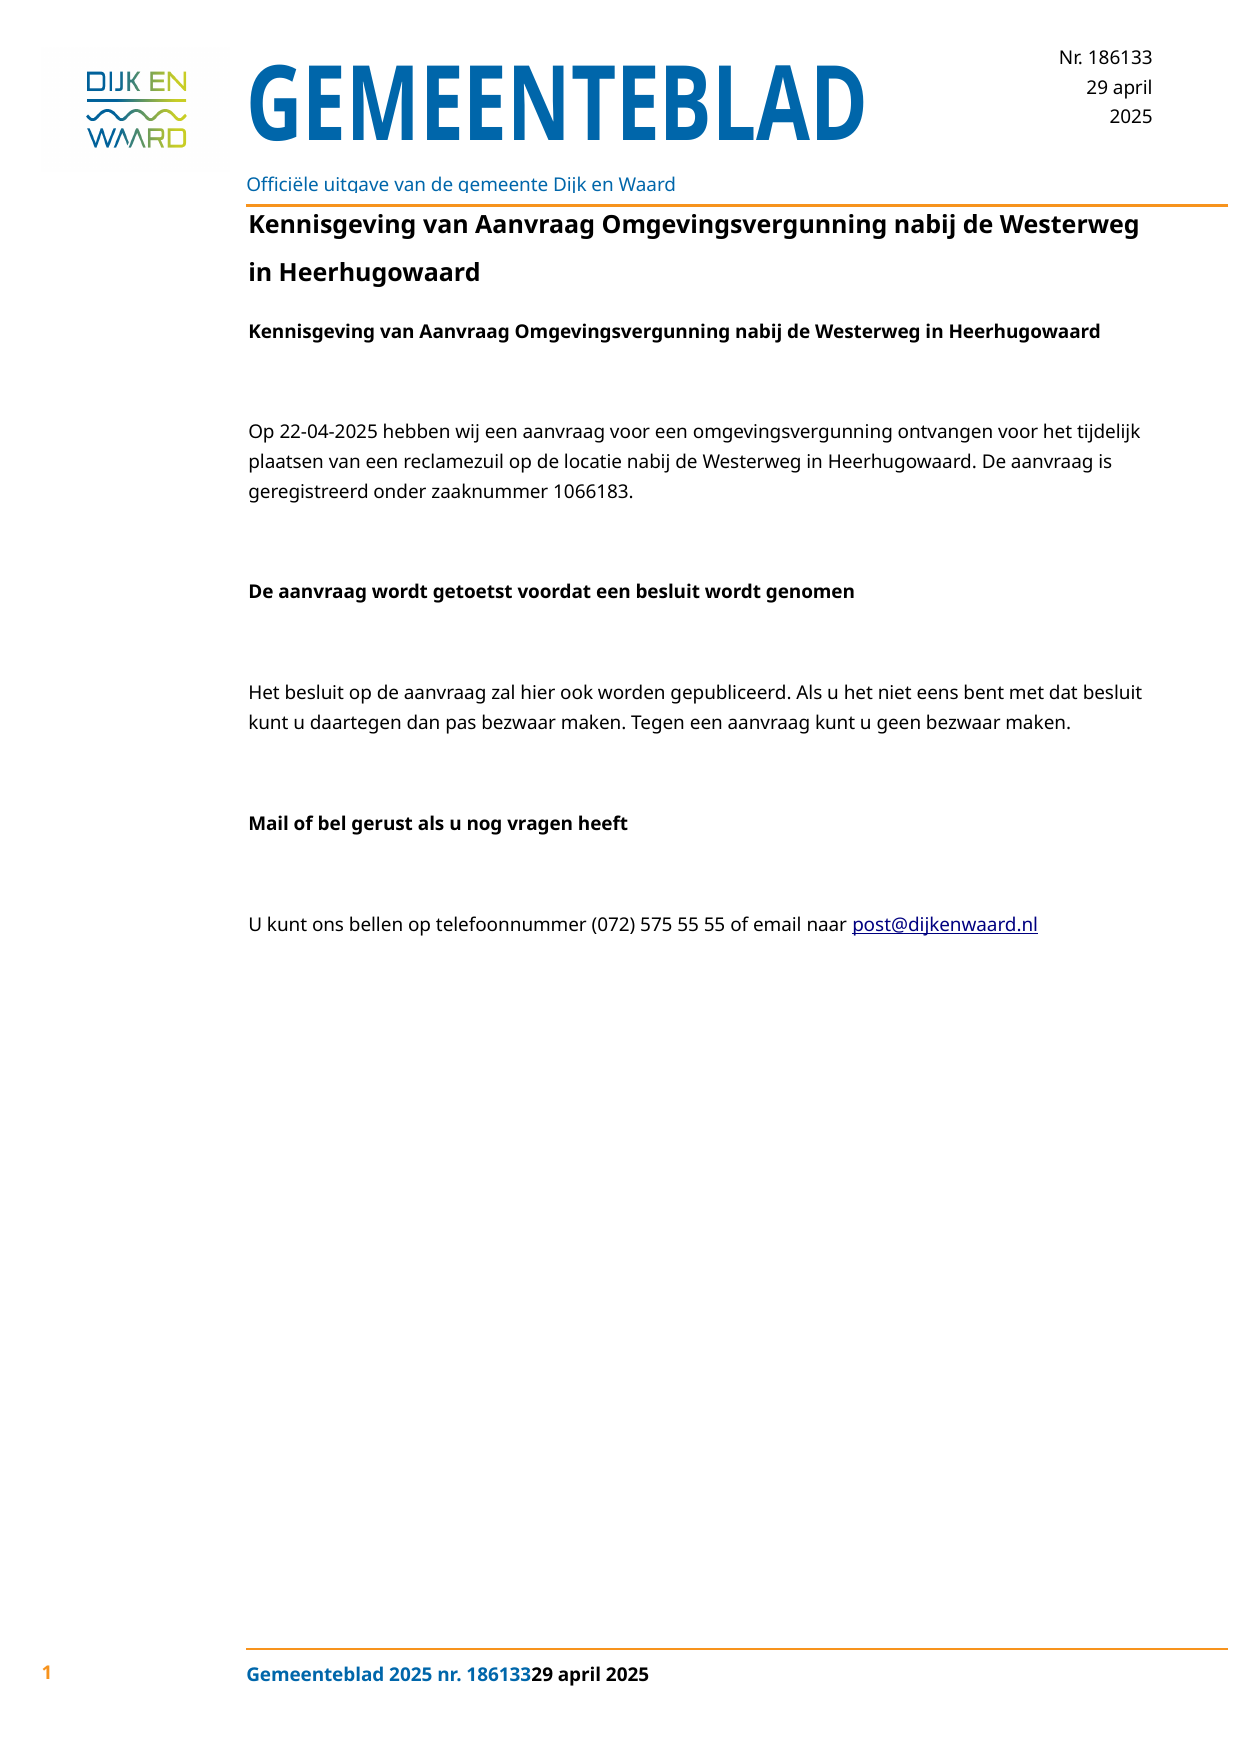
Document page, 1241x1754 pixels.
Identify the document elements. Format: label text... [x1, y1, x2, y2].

text Het besluit op de aanvraag zal hier ook worden gepubliceerd. Als u het niet eens bent met dat besluit kunt u daartegen dan pas bezwaar maken. Tegen een aanvraag kunt u geen bezwaar maken. [248, 679, 1152, 735]
text De aanvraag wordt getoetst voordat een besluit wordt genomen [248, 579, 1152, 604]
text U kunt ons bellen op telefoonnummer (072) 575 55 55 of email naar post@dijkenwaard.nl [248, 911, 1152, 937]
text Kennisgeving van Aanvraag Omgevingsvergunning nabij de Westerweg in Heerhugowaard [248, 318, 1152, 344]
text Mail of bel gerust als u nog vragen heeft [248, 810, 1152, 836]
picture [41, 47, 231, 172]
text Op 22-04-2025 hebben wij een aanvraag voor een omgevingsvergunning ontvangen voor het tijdelijk plaatsen van een reclamezuil op de locatie nabij de Westerweg in Heerhugowaard. De aanvraag is geregistreerd onder zaaknummer 1066183. [248, 419, 1152, 504]
text Kennisgeving van Aanvraag Omgevingsvergunning nabij de Westerweg in Heerhugowaard [248, 207, 1152, 288]
